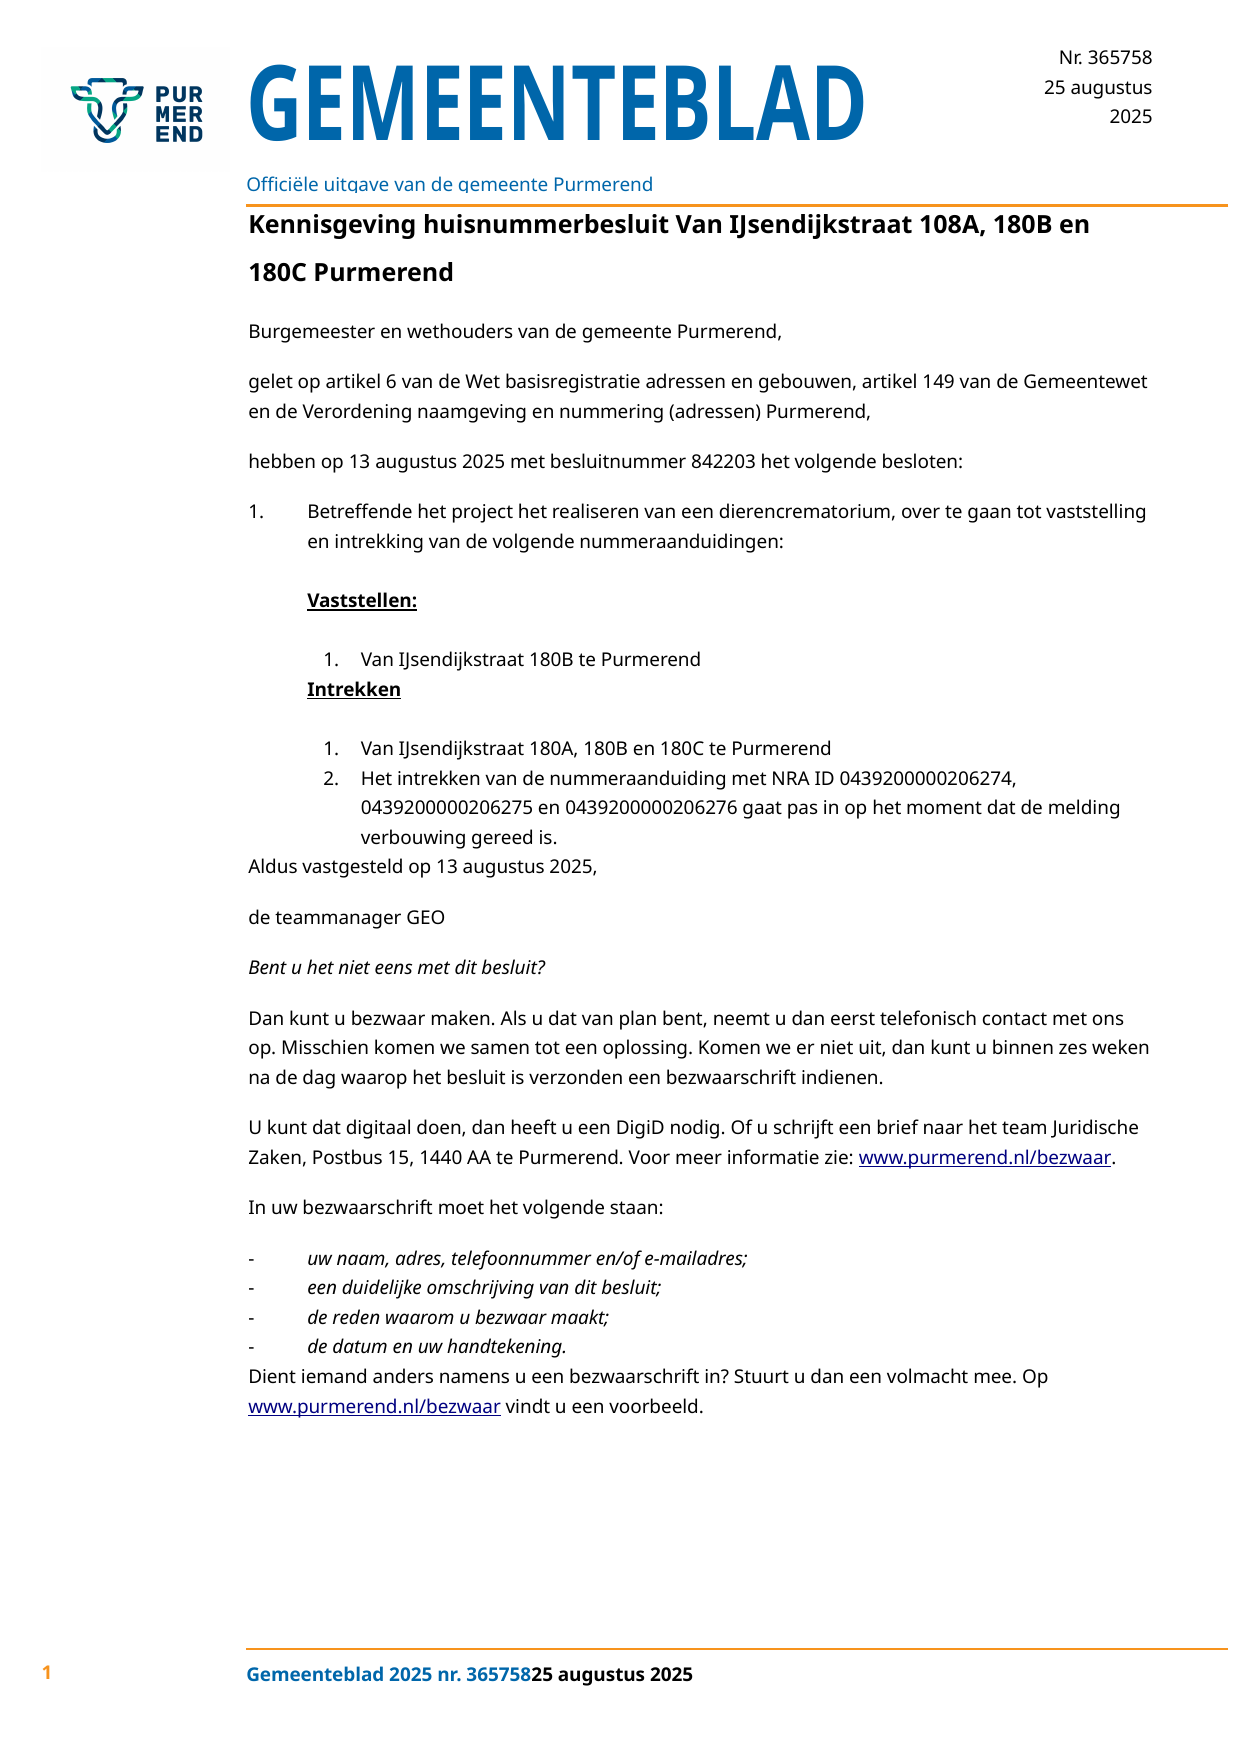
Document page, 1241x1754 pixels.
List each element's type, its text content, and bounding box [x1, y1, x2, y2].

text Kennisgeving huisnummerbesluit Van IJsendijkstraat 108A, 180B en 180C Purmerend [248, 207, 1152, 288]
list Betreffende het project het realiseren van een dierencrematorium, over te gaan tot vaststelling en intrekking van de volgende nummeraanduidingen: [248, 499, 1152, 554]
text In uw bezwaarschrift moet het volgende staan: [248, 1194, 1152, 1220]
text Burgemeester en wethouders van de gemeente Purmerend, [248, 318, 1152, 344]
list Van IJsendijkstraat 180B te Purmerend [323, 647, 1152, 672]
list een duidelijke omschrijving van dit besluit; [248, 1274, 1152, 1300]
text hebben op 13 augustus 2025 met besluitnummer 842203 het volgende besloten: [248, 448, 1152, 474]
text Dan kunt u bezwaar maken. Als u dat van plan bent, neemt u dan eerst telefonisch contact met ons op. Misschien komen we samen tot een oplossing. Komen we er niet uit, dan kunt u binnen zes weken na de dag waarop het besluit is verzonden een bezwaarschrift indienen. [248, 1005, 1152, 1090]
text U kunt dat digitaal doen, dan heeft u een DigiD nodig. Of u schrijft een brief naar het team Juridische Zaken, Postbus 15, 1440 AA te Purmerend. Voor meer informatie zie: www.purmerend.nl/bezwaar. [248, 1114, 1152, 1170]
picture [41, 47, 231, 172]
list Intrekken [248, 676, 1152, 702]
text gelet op artikel 6 van de Wet basisregistratie adressen en gebouwen, artikel 149 van de Gemeentewet en de Verordening naamgeving en nummering (adressen) Purmerend, [248, 368, 1152, 424]
list Vaststellen: [248, 587, 1152, 613]
list uw naam, adres, telefoonnummer en/of e-mailadres; [248, 1245, 1152, 1271]
list Van IJsendijkstraat 180A, 180B en 180C te Purmerend [323, 735, 1152, 761]
text Dient iemand anders namens u een bezwaarschrift in? Stuurt u dan een volmacht mee. Op www.purmerend.nl/bezwaar vindt u een voorbeeld. [248, 1363, 1152, 1419]
text de teammanager GEO [248, 904, 1152, 930]
list de datum en uw handtekening. [248, 1334, 1152, 1359]
text Bent u het niet eens met dit besluit? [248, 954, 1152, 980]
list de reden waarom u bezwaar maakt; [248, 1304, 1152, 1330]
list Het intrekken van de nummeraanduiding met NRA ID 0439200000206274, 0439200000206275 en 0439200000206276 gaat pas in op het moment dat de melding verbouwing gereed is. [323, 765, 1152, 850]
text Aldus vastgesteld op 13 augustus 2025, [248, 854, 1152, 879]
